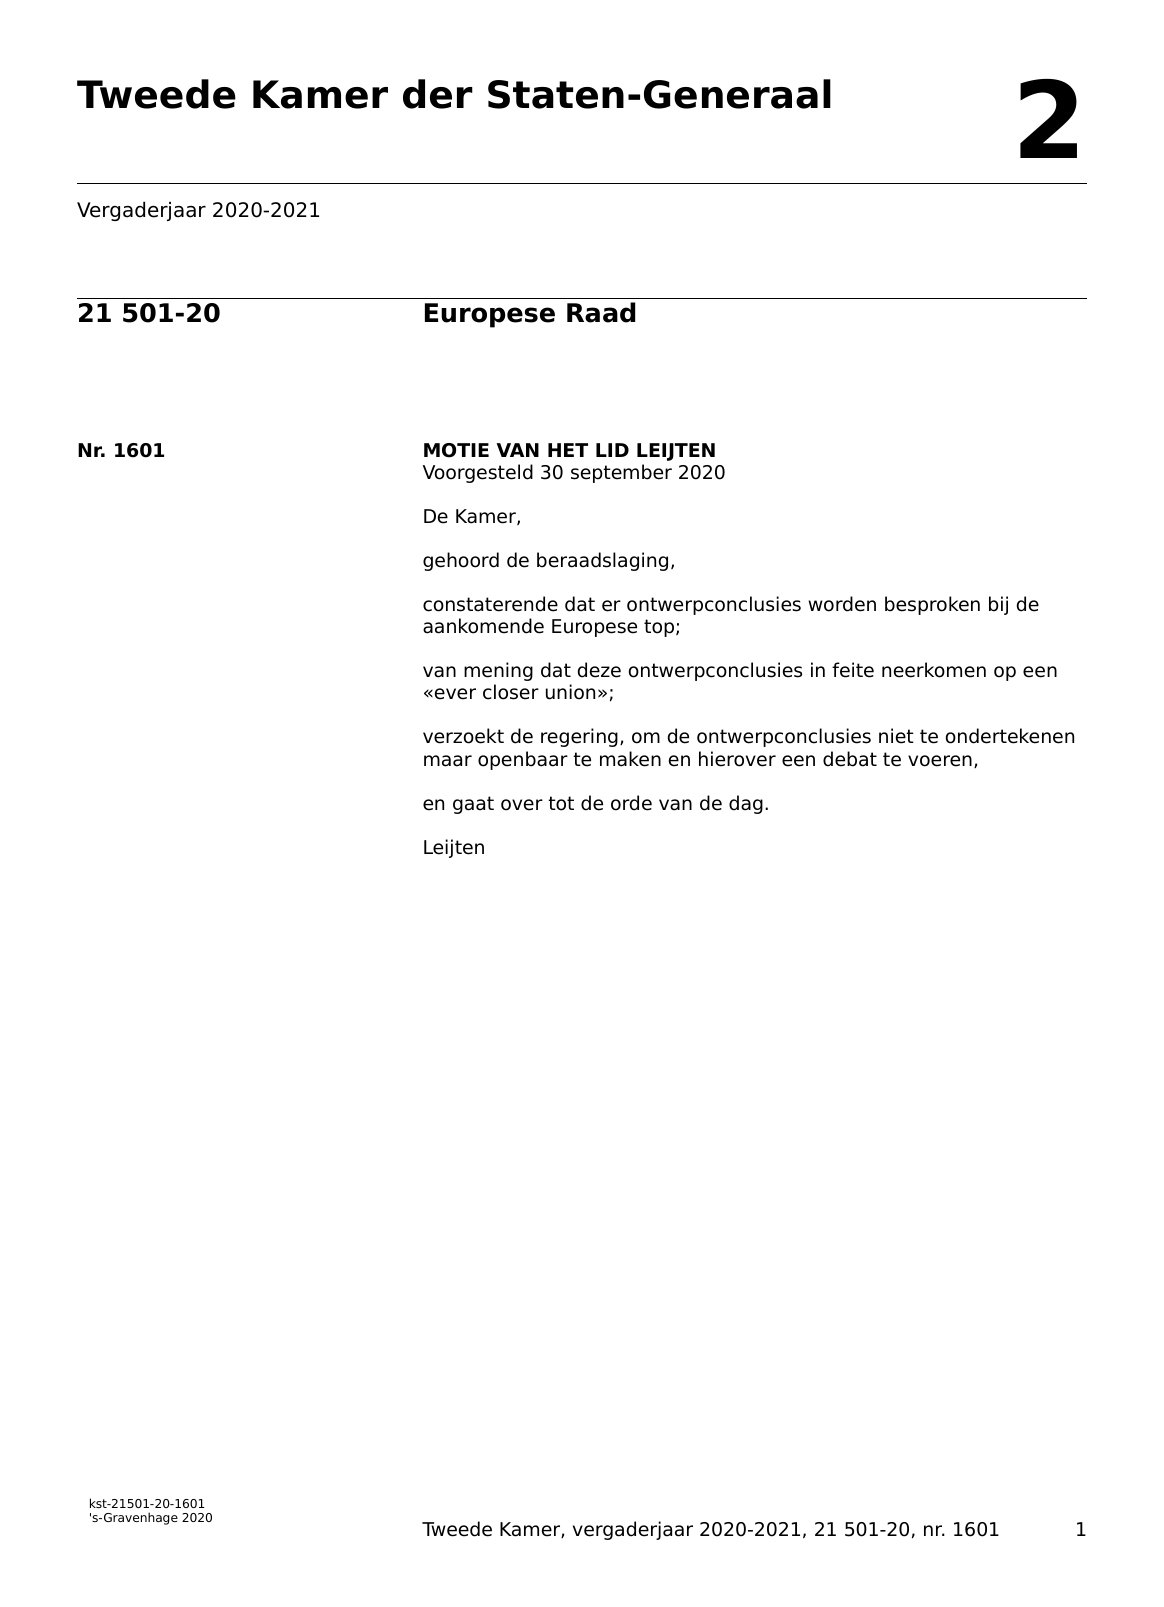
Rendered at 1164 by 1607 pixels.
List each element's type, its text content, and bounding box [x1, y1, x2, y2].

text Leijten [422, 837, 1087, 859]
text kst-21501-20-1601 [88, 1497, 323, 1511]
table_header Tweede Kamer der Staten-Generaal [77, 59, 886, 183]
table_cell Vergaderjaar 2020-2021 [77, 184, 1087, 298]
subtitle Nr. 1601 MOTIE VAN HET LID LEIJTEN [77, 440, 1087, 462]
text Voorgesteld 30 september 2020 [422, 462, 1087, 484]
text gehoord de beraadslaging, [422, 550, 1087, 572]
text De Kamer, [422, 506, 1087, 528]
subtitle 21 501-20 Europese Raad [77, 299, 1087, 329]
text constaterende dat er ontwerpconclusies worden besproken bij de aankomende Europese top; [422, 594, 1087, 638]
text en gaat over tot de orde van de dag. [422, 793, 1087, 814]
text 's-Gravenhage 2020 [88, 1511, 323, 1525]
text verzoekt de regering, om de ontwerpconclusies niet te ondertekenen maar openbaar te maken en hierover een debat te voeren, [422, 726, 1087, 770]
table_header 2 [886, 59, 1087, 183]
text van mening dat deze ontwerpconclusies in feite neerkomen op een «ever closer union»; [422, 660, 1087, 704]
